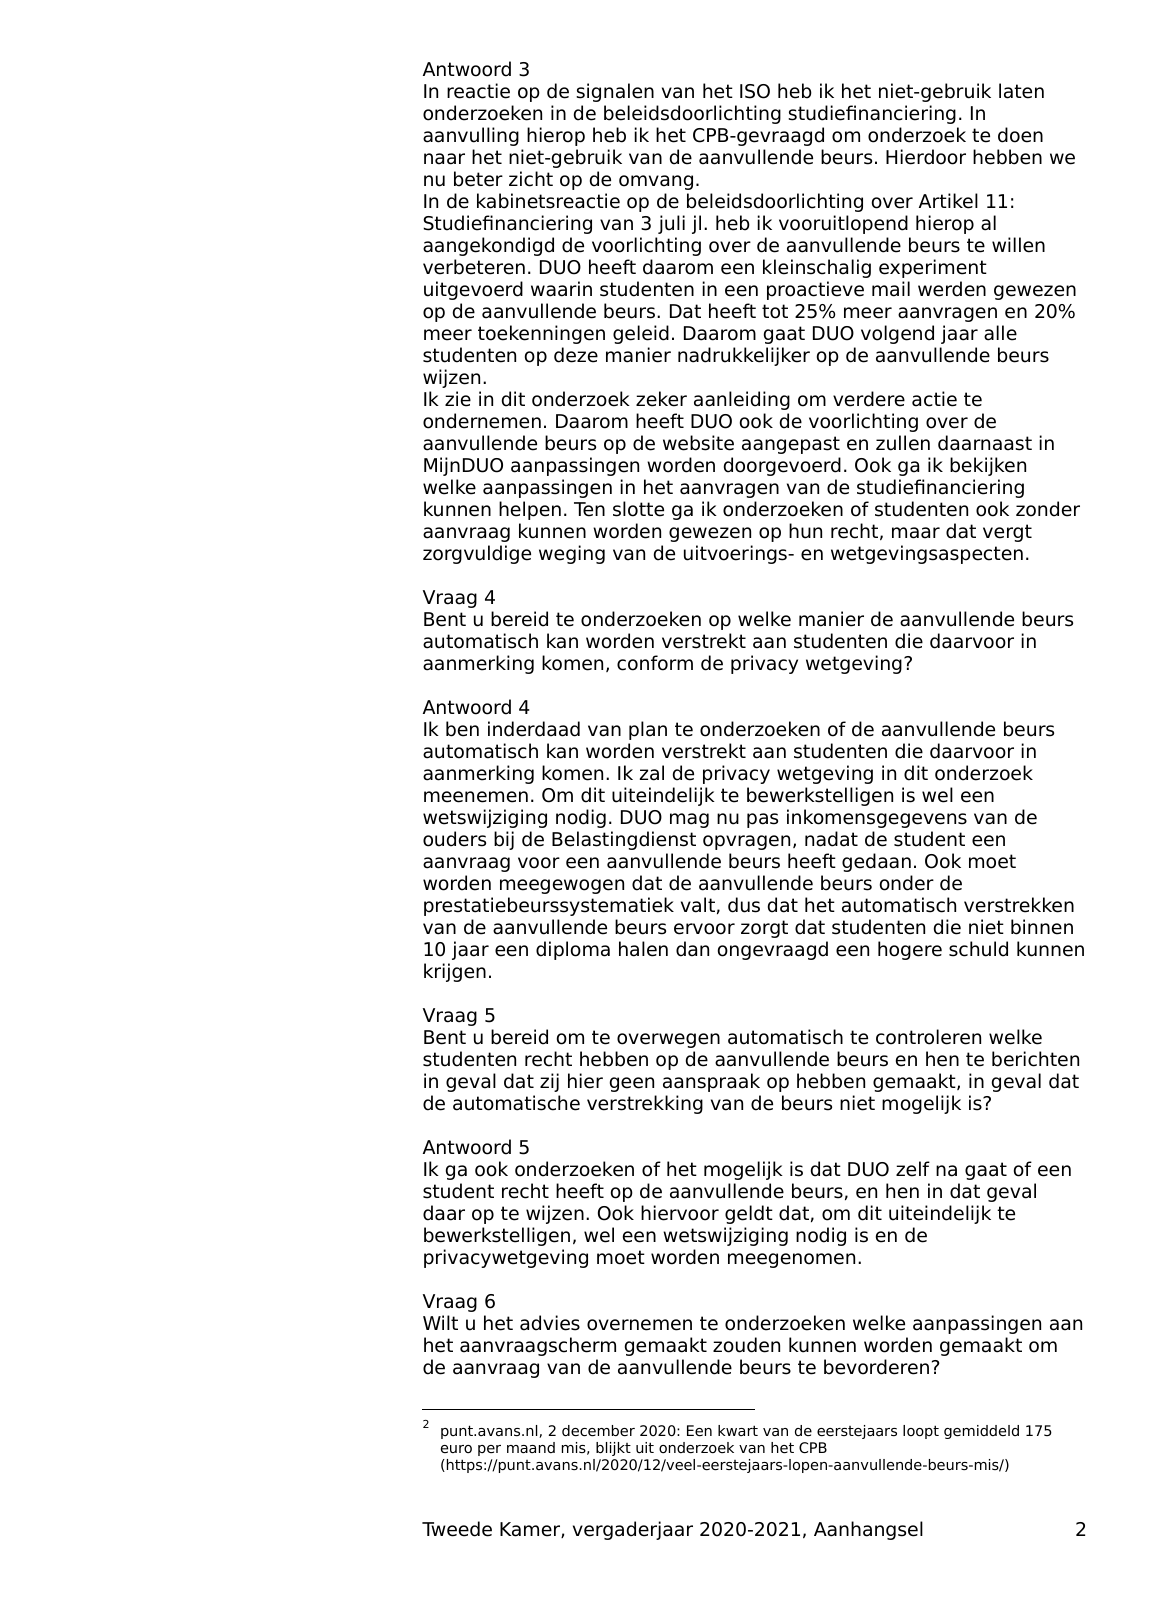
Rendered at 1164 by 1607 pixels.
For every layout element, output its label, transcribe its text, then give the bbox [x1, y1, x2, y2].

text Vraag 5 [422, 1005, 1087, 1027]
text Ik zie in dit onderzoek zeker aanleiding om verdere actie te ondernemen. Daarom heeft DUO ook de voorlichting over de aanvullende beurs op de website aangepast en zullen daarnaast in MijnDUO aanpassingen worden doorgevoerd. Ook ga ik bekijken welke aanpassingen in het aanvragen van de studiefinanciering kunnen helpen. Ten slotte ga ik onderzoeken of studenten ook zonder aanvraag kunnen worden gewezen op hun recht, maar dat vergt zorgvuldige weging van de uitvoerings- en wetgevingsaspecten. [422, 389, 1087, 564]
text In de kabinetsreactie op de beleidsdoorlichting over Artikel 11: Studiefinanciering van 3 juli jl. heb ik vooruitlopend hierop al aangekondigd de voorlichting over de aanvullende beurs te willen verbeteren. DUO heeft daarom een kleinschalig experiment uitgevoerd waarin studenten in een proactieve mail werden gewezen op de aanvullende beurs. Dat heeft tot 25% meer aanvragen en 20% meer toekenningen geleid. Daarom gaat DUO volgend jaar alle studenten op deze manier nadrukkelijker op de aanvullende beurs wijzen. [422, 191, 1087, 389]
text Vraag 4 [422, 587, 1087, 609]
text Antwoord 5 [422, 1137, 1087, 1159]
text Ik ga ook onderzoeken of het mogelijk is dat DUO zelf na gaat of een student recht heeft op de aanvullende beurs, en hen in dat geval daar op te wijzen. Ook hiervoor geldt dat, om dit uiteindelijk te bewerkstelligen, wel een wetswijziging nodig is en de privacywetgeving moet worden meegenomen. [422, 1159, 1087, 1269]
text Ik ben inderdaad van plan te onderzoeken of de aanvullende beurs automatisch kan worden verstrekt aan studenten die daarvoor in aanmerking komen. Ik zal de privacy wetgeving in dit onderzoek meenemen. Om dit uiteindelijk te bewerkstelligen is wel een wetswijziging nodig. DUO mag nu pas inkomensgegevens van de ouders bij de Belastingdienst opvragen, nadat de student een aanvraag voor een aanvullende beurs heeft gedaan. Ook moet worden meegewogen dat de aanvullende beurs onder de prestatiebeurssystematiek valt, dus dat het automatisch verstrekken van de aanvullende beurs ervoor zorgt dat studenten die niet binnen 10 jaar een diploma halen dan ongevraagd een hogere schuld kunnen krijgen. [422, 719, 1087, 983]
text punt.avans.nl, 2 december 2020: Een kwart van de eerstejaars loopt gemiddeld 175 euro per maand mis, blijkt uit onderzoek van het CPB (https://punt.avans.nl/2020/12/veel-eerstejaars-lopen-aanvullende-beurs-mis/) [422, 1418, 1087, 1474]
text Bent u bereid om te overwegen automatisch te controleren welke studenten recht hebben op de aanvullende beurs en hen te berichten in geval dat zij hier geen aanspraak op hebben gemaakt, in geval dat de automatische verstrekking van de beurs niet mogelijk is? [422, 1027, 1087, 1115]
text Vraag 6 [422, 1291, 1087, 1313]
text Antwoord 4 [422, 697, 1087, 719]
text Bent u bereid te onderzoeken op welke manier de aanvullende beurs automatisch kan worden verstrekt aan studenten die daarvoor in aanmerking komen, conform de privacy wetgeving? [422, 609, 1087, 675]
text Wilt u het advies overnemen te onderzoeken welke aanpassingen aan het aanvraagscherm gemaakt zouden kunnen worden gemaakt om de aanvraag van de aanvullende beurs te bevorderen? [422, 1313, 1087, 1379]
text In reactie op de signalen van het ISO heb ik het niet-gebruik laten onderzoeken in de beleidsdoorlichting studiefinanciering. In aanvulling hierop heb ik het CPB-gevraagd om onderzoek te doen naar het niet-gebruik van de aanvullende beurs. Hierdoor hebben we nu beter zicht op de omvang. [422, 81, 1087, 191]
text Antwoord 3 [422, 59, 1087, 81]
